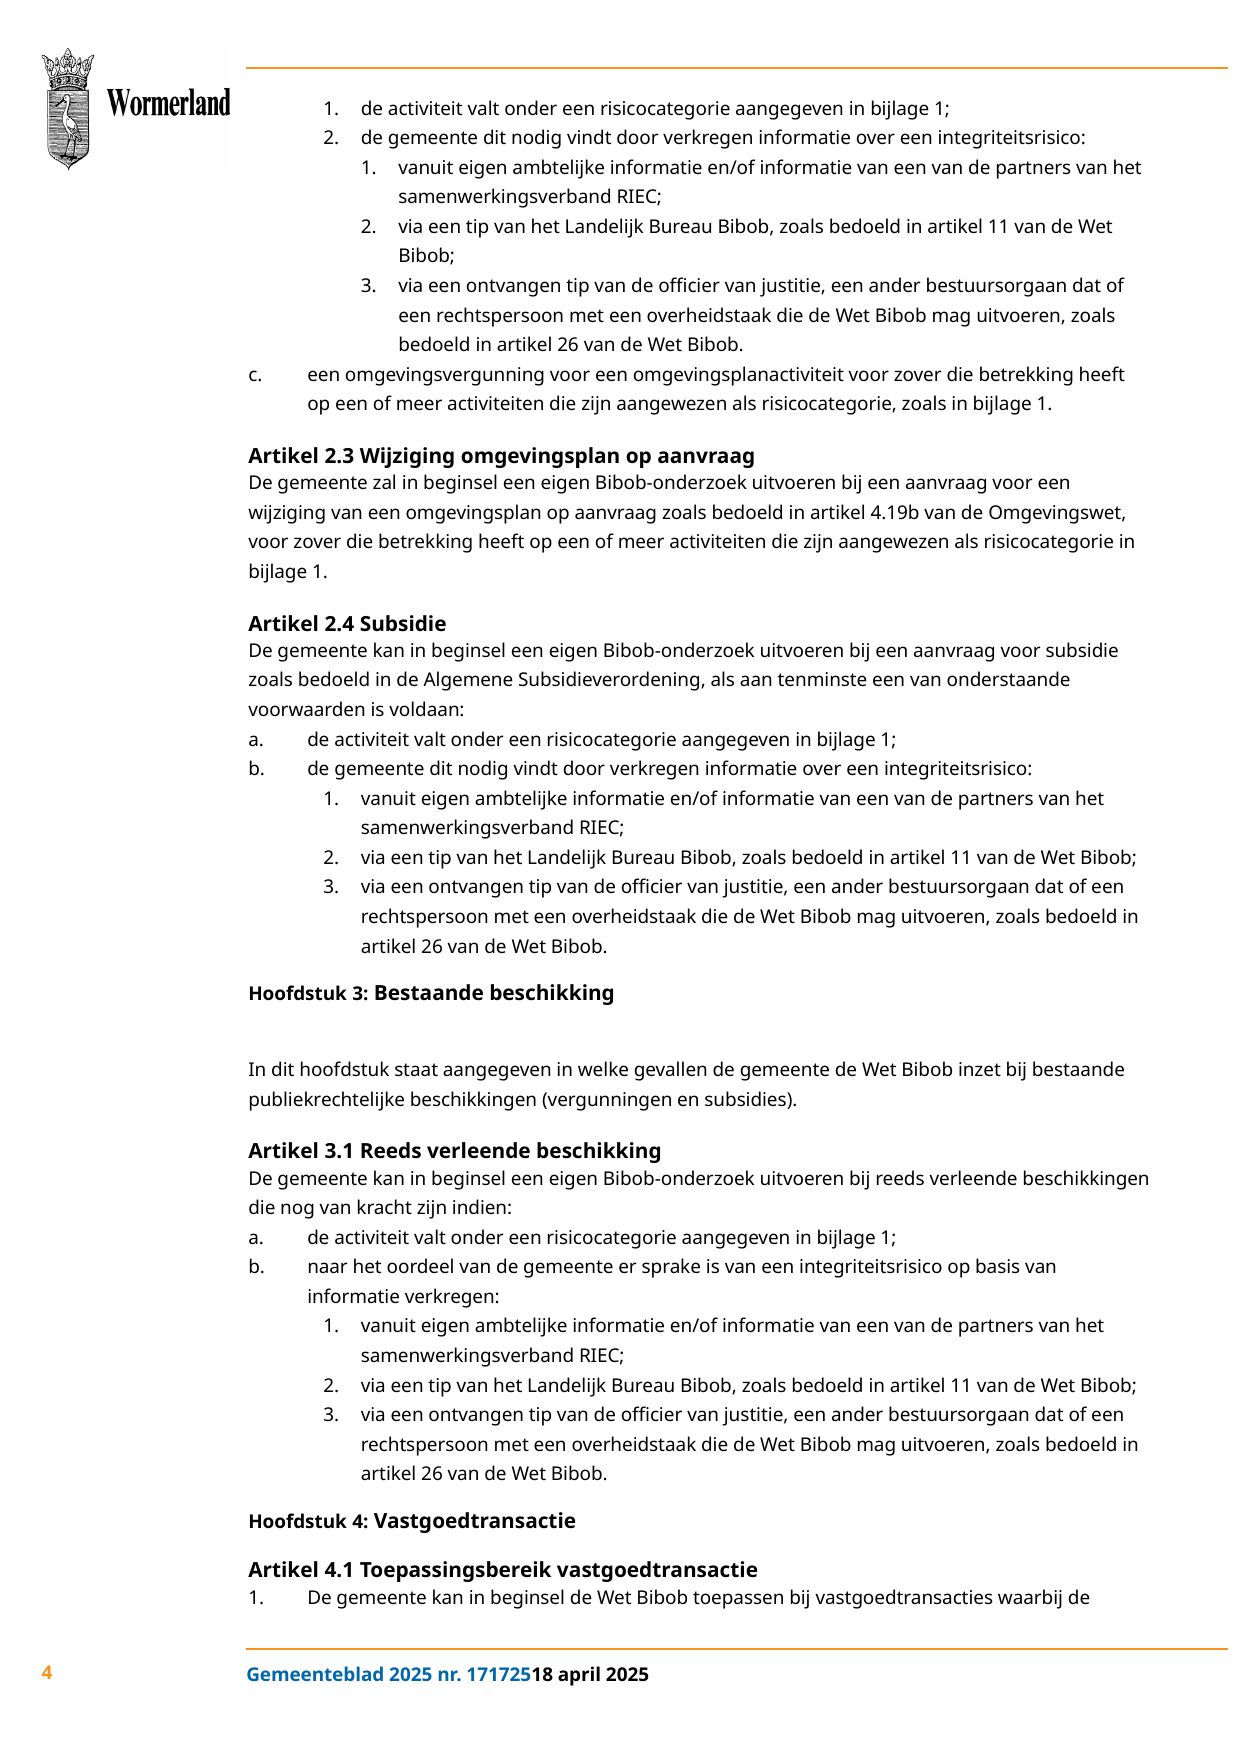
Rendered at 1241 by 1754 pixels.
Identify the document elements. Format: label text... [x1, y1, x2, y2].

list De gemeente kan in beginsel de Wet Bibob toepassen bij vastgoedtransacties waarbij de [248, 1584, 1152, 1609]
list naar het oordeel van de gemeente er sprake is van een integriteitsrisico op basis van informatie verkregen: [248, 1253, 1152, 1309]
list via een ontvangen tip van de officier van justitie, een ander bestuursorgaan dat of een rechtspersoon met een overheidstaak die de Wet Bibob mag uitvoeren, zoals bedoeld in artikel 26 van de Wet Bibob. [361, 272, 1152, 357]
text Artikel 3.1 Reeds verleende beschikking [248, 1136, 1152, 1165]
list vanuit eigen ambtelijke informatie en/of informatie van een van de partners van het samenwerkingsverband RIEC; [323, 1313, 1152, 1368]
list via een tip van het Landelijk Bureau Bibob, zoals bedoeld in artikel 11 van de Wet Bibob; [323, 844, 1152, 870]
list de activiteit valt onder een risicocategorie aangegeven in bijlage 1; [248, 1224, 1152, 1249]
list via een tip van het Landelijk Bureau Bibob, zoals bedoeld in artikel 11 van de Wet Bibob; [361, 213, 1152, 268]
text Artikel 4.1 Toepassingsbereik vastgoedtransactie [248, 1555, 1152, 1584]
text In dit hoofdstuk staat aangegeven in welke gevallen de gemeente de Wet Bibob inzet bij bestaande publiekrechtelijke beschikkingen (vergunningen en subsidies). [248, 1056, 1152, 1112]
text De gemeente zal in beginsel een eigen Bibob-onderzoek uitvoeren bij een aanvraag voor een wijziging van een omgevingsplan op aanvraag zoals bedoeld in artikel 4.19b van de Omgevingswet, voor zover die betrekking heeft op een of meer activiteiten die zijn aangewezen als risicocategorie in bijlage 1. [248, 469, 1152, 584]
list een omgevingsvergunning voor een omgevingsplanactiviteit voor zover die betrekking heeft op een of meer activiteiten die zijn aangewezen als risicocategorie, zoals in bijlage 1. [248, 361, 1152, 416]
text Artikel 2.4 Subsidie [248, 609, 1152, 637]
list de activiteit valt onder een risicocategorie aangegeven in bijlage 1; [323, 95, 1152, 121]
list de gemeente dit nodig vindt door verkregen informatie over een integriteitsrisico: [248, 755, 1152, 781]
list vanuit eigen ambtelijke informatie en/of informatie van een van de partners van het samenwerkingsverband RIEC; [323, 785, 1152, 840]
list vanuit eigen ambtelijke informatie en/of informatie van een van de partners van het samenwerkingsverband RIEC; [361, 154, 1152, 209]
list de activiteit valt onder een risicocategorie aangegeven in bijlage 1; [248, 726, 1152, 752]
text Hoofdstuk 4: Vastgoedtransactie [248, 1506, 1152, 1534]
list de gemeente dit nodig vindt door verkregen informatie over een integriteitsrisico: [323, 124, 1152, 150]
text Artikel 2.3 Wijziging omgevingsplan op aanvraag [248, 441, 1152, 469]
list via een ontvangen tip van de officier van justitie, een ander bestuursorgaan dat of een rechtspersoon met een overheidstaak die de Wet Bibob mag uitvoeren, zoals bedoeld in artikel 26 van de Wet Bibob. [323, 1401, 1152, 1486]
picture [41, 47, 231, 172]
text De gemeente kan in beginsel een eigen Bibob-onderzoek uitvoeren bij reeds verleende beschikkingen die nog van kracht zijn indien: [248, 1165, 1152, 1220]
list via een tip van het Landelijk Bureau Bibob, zoals bedoeld in artikel 11 van de Wet Bibob; [323, 1372, 1152, 1397]
list via een ontvangen tip van de officier van justitie, een ander bestuursorgaan dat of een rechtspersoon met een overheidstaak die de Wet Bibob mag uitvoeren, zoals bedoeld in artikel 26 van de Wet Bibob. [323, 874, 1152, 959]
text De gemeente kan in beginsel een eigen Bibob-onderzoek uitvoeren bij een aanvraag voor subsidie zoals bedoeld in de Algemene Subsidieverordening, als aan tenminste een van onderstaande voorwaarden is voldaan: [248, 637, 1152, 722]
text Hoofdstuk 3: Bestaande beschikking [248, 978, 1152, 1007]
